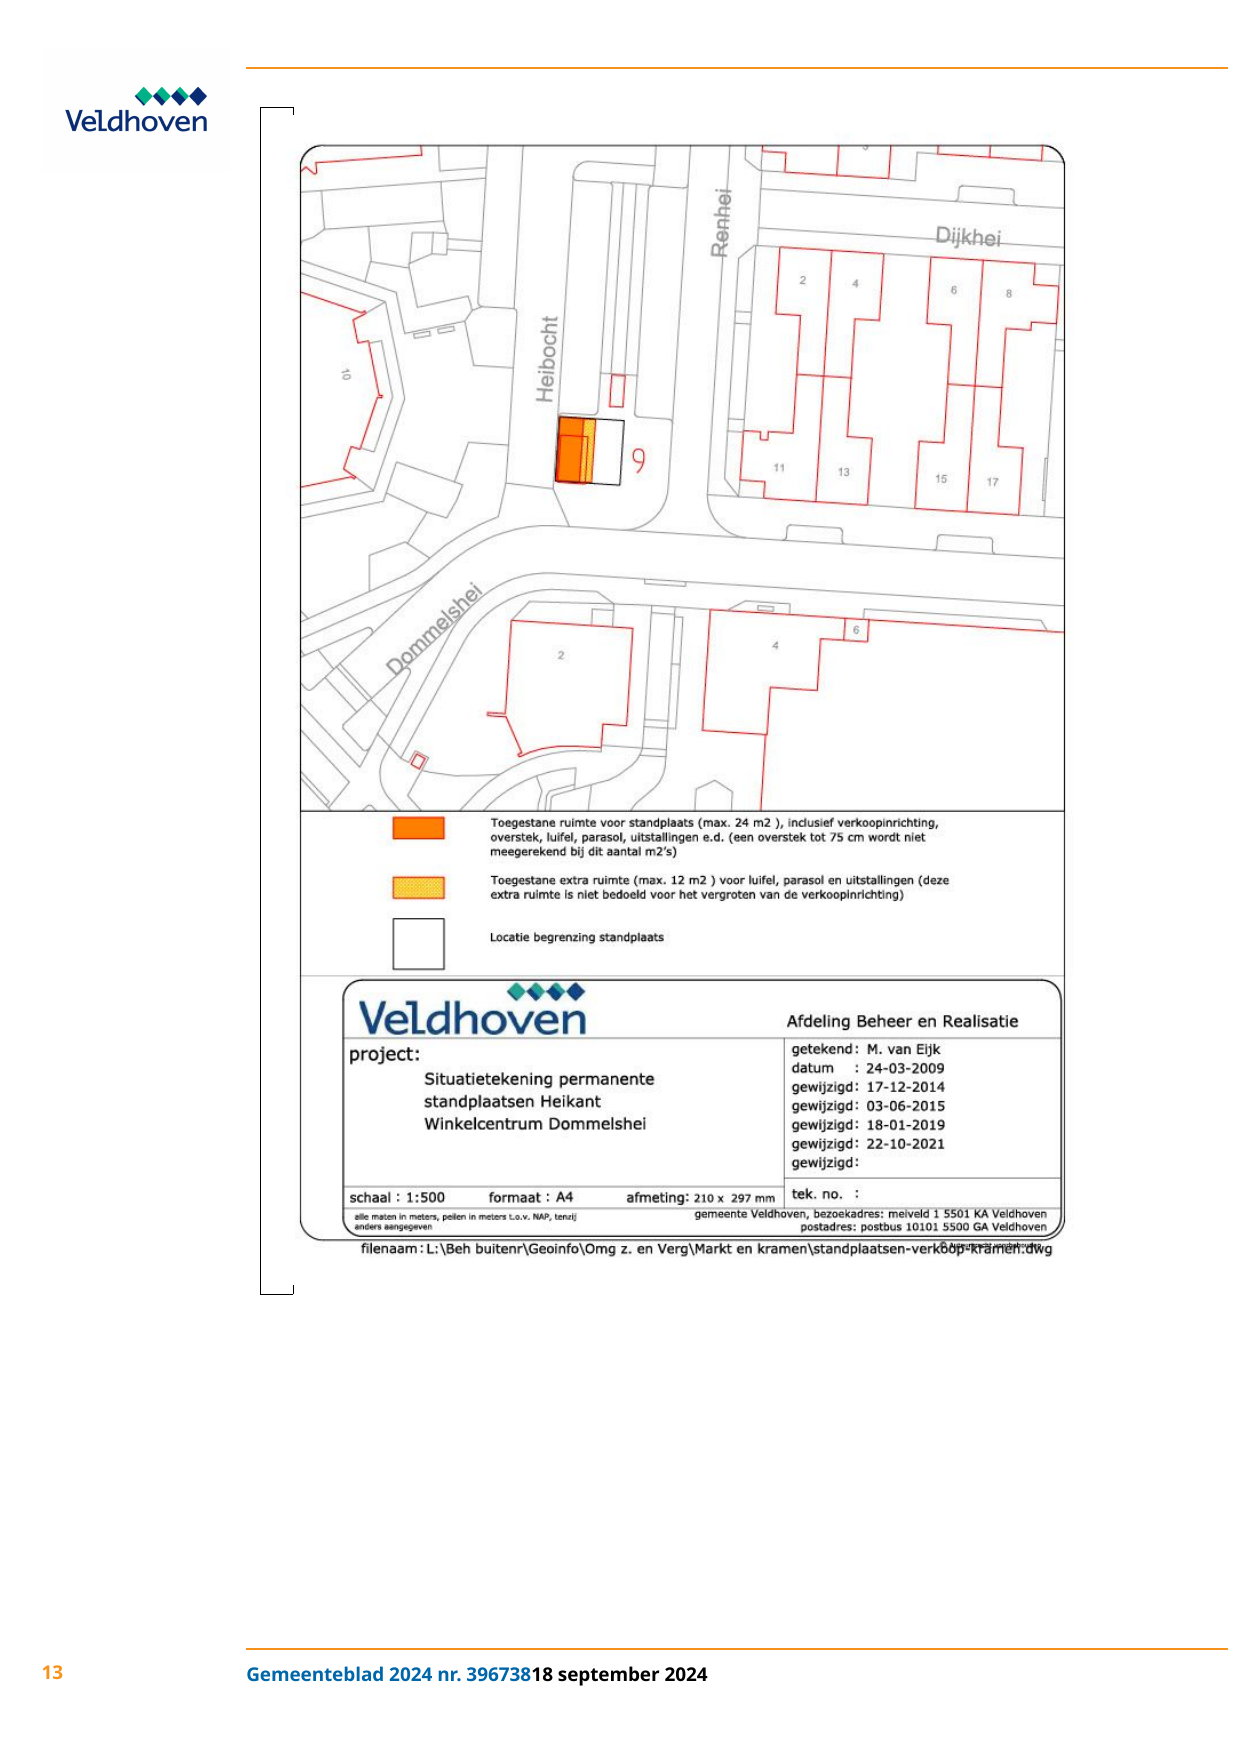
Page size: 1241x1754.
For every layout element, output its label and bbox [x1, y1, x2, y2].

picture [41, 47, 231, 172]
picture [268, 115, 1096, 1285]
